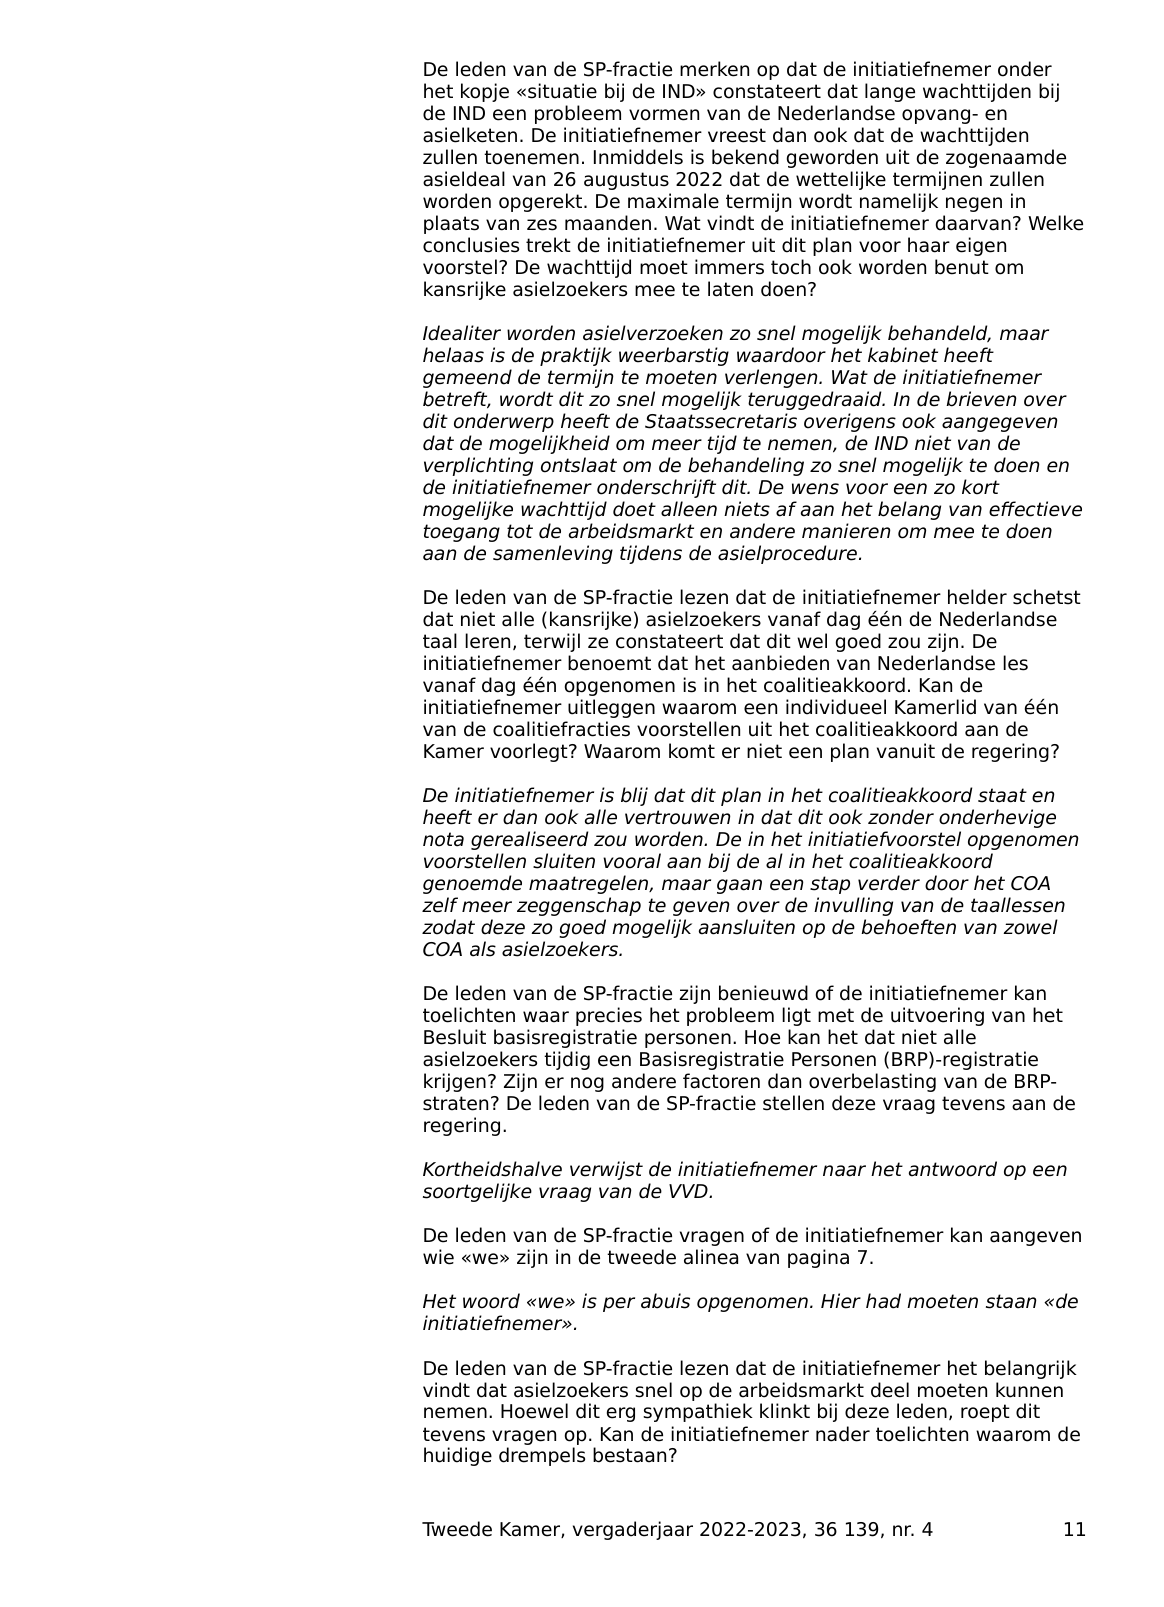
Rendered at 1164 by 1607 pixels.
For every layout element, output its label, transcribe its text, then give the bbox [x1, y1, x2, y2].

text Het woord «we» is per abuis opgenomen. Hier had moeten staan «de initiatiefnemer». [422, 1291, 1087, 1335]
text Idealiter worden asielverzoeken zo snel mogelijk behandeld, maar helaas is de praktijk weerbarstig waardoor het kabinet heeft gemeend de termijn te moeten verlengen. Wat de initiatiefnemer betreft, wordt dit zo snel mogelijk teruggedraaid. In de brieven over dit onderwerp heeft de Staatssecretaris overigens ook aangegeven dat de mogelijkheid om meer tijd te nemen, de IND niet van de verplichting ontslaat om de behandeling zo snel mogelijk te doen en de initiatiefnemer onderschrijft dit. De wens voor een zo kort mogelijke wachttijd doet alleen niets af aan het belang van effectieve toegang tot de arbeidsmarkt en andere manieren om mee te doen aan de samenleving tijdens de asielprocedure. [422, 323, 1087, 565]
text De leden van de SP-fractie zijn benieuwd of de initiatiefnemer kan toelichten waar precies het probleem ligt met de uitvoering van het Besluit basisregistratie personen. Hoe kan het dat niet alle asielzoekers tijdig een Basisregistratie Personen (BRP)-registratie krijgen? Zijn er nog andere factoren dan overbelasting van de BRP-straten? De leden van de SP-fractie stellen deze vraag tevens aan de regering. [422, 983, 1087, 1137]
text De leden van de SP-fractie vragen of de initiatiefnemer kan aangeven wie «we» zijn in de tweede alinea van pagina 7. [422, 1225, 1087, 1269]
text De leden van de SP-fractie lezen dat de initiatiefnemer helder schetst dat niet alle (kansrijke) asielzoekers vanaf dag één de Nederlandse taal leren, terwijl ze constateert dat dit wel goed zou zijn. De initiatiefnemer benoemt dat het aanbieden van Nederlandse les vanaf dag één opgenomen is in het coalitieakkoord. Kan de initiatiefnemer uitleggen waarom een individueel Kamerlid van één van de coalitiefracties voorstellen uit het coalitieakkoord aan de Kamer voorlegt? Waarom komt er niet een plan vanuit de regering? [422, 587, 1087, 763]
text De leden van de SP-fractie lezen dat de initiatiefnemer het belangrijk vindt dat asielzoekers snel op de arbeidsmarkt deel moeten kunnen nemen. Hoewel dit erg sympathiek klinkt bij deze leden, roept dit tevens vragen op. Kan de initiatiefnemer nader toelichten waarom de huidige drempels bestaan? [422, 1357, 1087, 1467]
text De initiatiefnemer is blij dat dit plan in het coalitieakkoord staat en heeft er dan ook alle vertrouwen in dat dit ook zonder onderhevige nota gerealiseerd zou worden. De in het initiatiefvoorstel opgenomen voorstellen sluiten vooral aan bij de al in het coalitieakkoord genoemde maatregelen, maar gaan een stap verder door het COA zelf meer zeggenschap te geven over de invulling van de taallessen zodat deze zo goed mogelijk aansluiten op de behoeften van zowel COA als asielzoekers. [422, 785, 1087, 961]
text De leden van de SP-fractie merken op dat de initiatiefnemer onder het kopje «situatie bij de IND» constateert dat lange wachttijden bij de IND een probleem vormen van de Nederlandse opvang- en asielketen. De initiatiefnemer vreest dan ook dat de wachttijden zullen toenemen. Inmiddels is bekend geworden uit de zogenaamde asieldeal van 26 augustus 2022 dat de wettelijke termijnen zullen worden opgerekt. De maximale termijn wordt namelijk negen in plaats van zes maanden. Wat vindt de initiatiefnemer daarvan? Welke conclusies trekt de initiatiefnemer uit dit plan voor haar eigen voorstel? De wachttijd moet immers toch ook worden benut om kansrijke asielzoekers mee te laten doen? [422, 59, 1087, 301]
text Kortheidshalve verwijst de initiatiefnemer naar het antwoord op een soortgelijke vraag van de VVD. [422, 1159, 1087, 1203]
